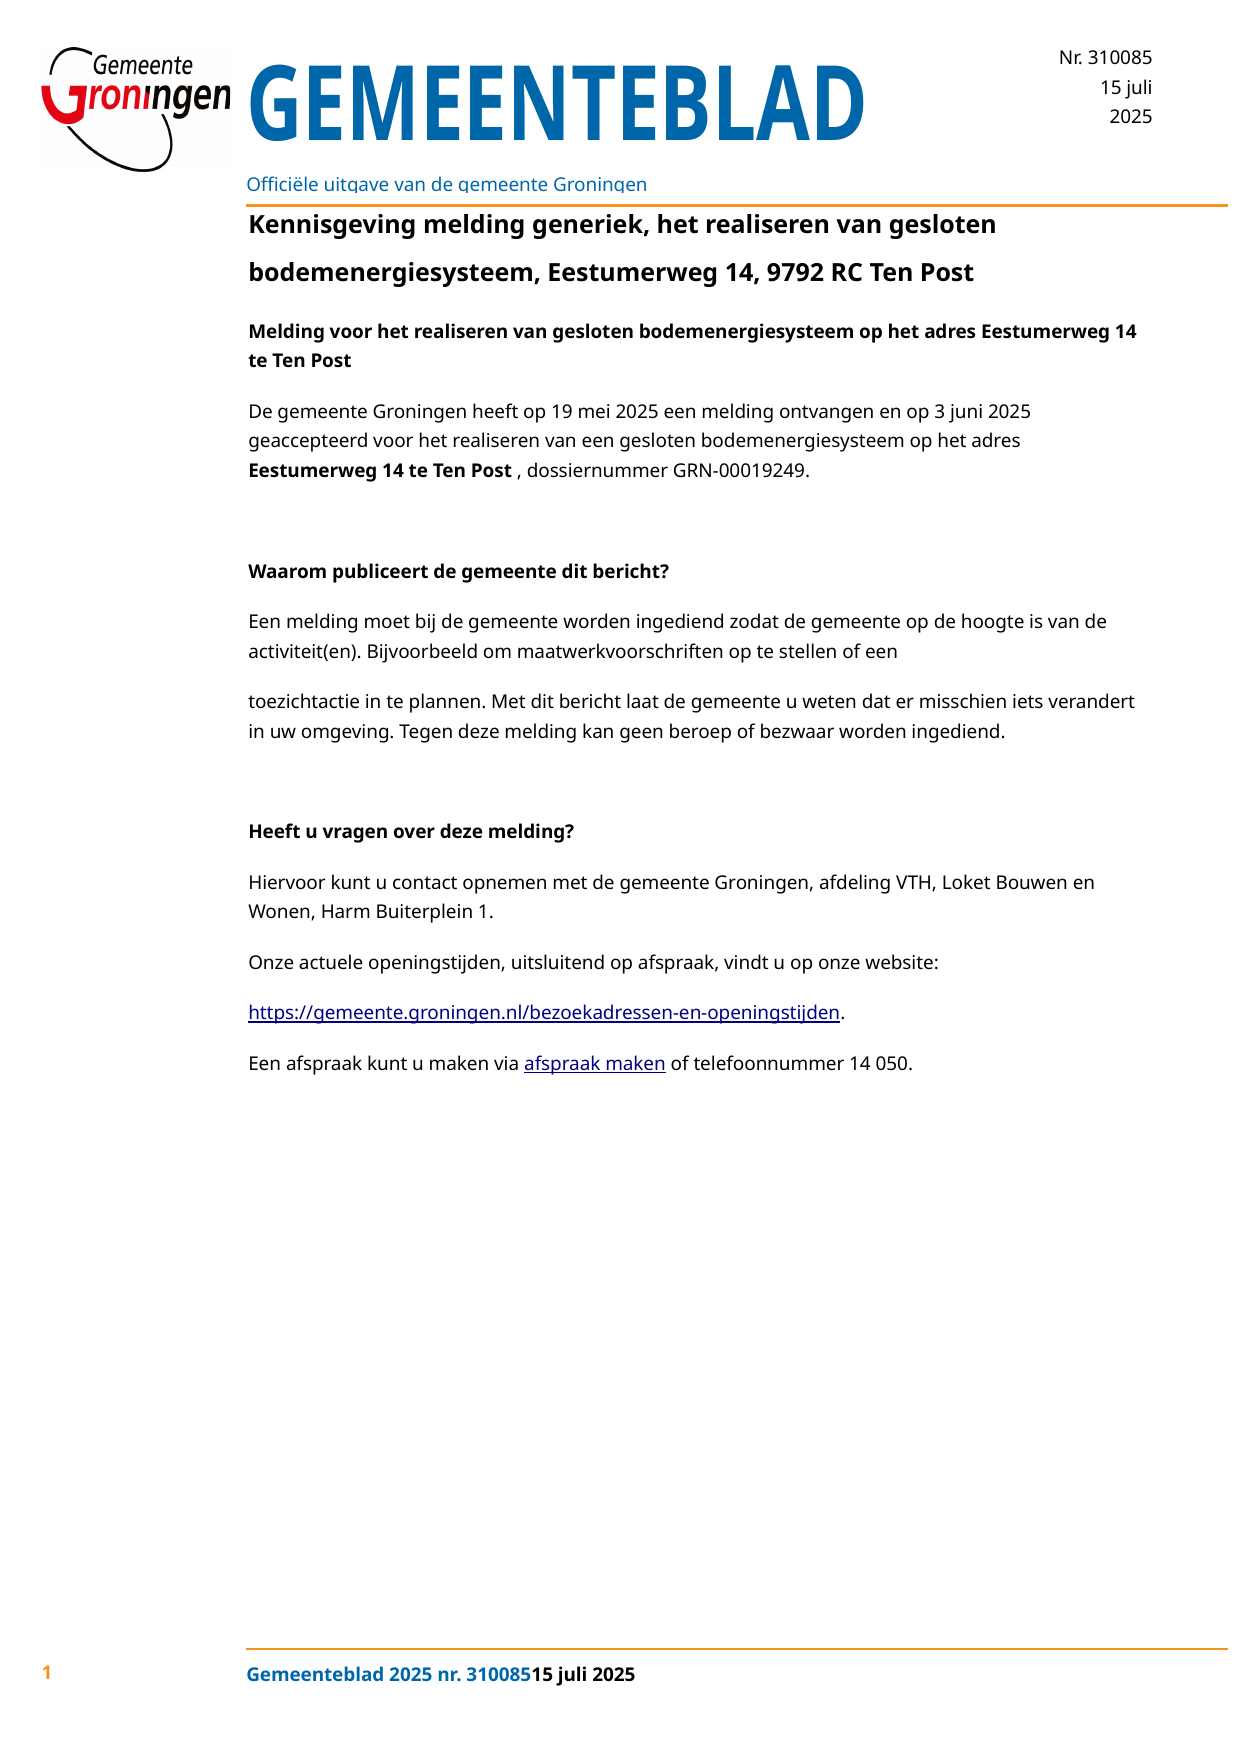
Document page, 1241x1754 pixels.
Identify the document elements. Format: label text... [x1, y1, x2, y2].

text Waarom publiceert de gemeente dit bericht? [248, 558, 1152, 584]
text De gemeente Groningen heeft op 19 mei 2025 een melding ontvangen en op 3 juni 2025 geaccepteerd voor het realiseren van een gesloten bodemenergiesysteem op het adres Eestumerweg 14 te Ten Post , dossiernummer GRN-00019249. [248, 398, 1152, 483]
text Kennisgeving melding generiek, het realiseren van gesloten bodemenergiesysteem, Eestumerweg 14, 9792 RC Ten Post [248, 207, 1152, 288]
text https://gemeente.groningen.nl/bezoekadressen-en-openingstijden. [248, 999, 1152, 1025]
text Hiervoor kunt u contact opnemen met de gemeente Groningen, afdeling VTH, Loket Bouwen en Wonen, Harm Buiterplein 1. [248, 869, 1152, 924]
text Heeft u vragen over deze melding? [248, 819, 1152, 844]
text Onze actuele openingstijden, uitsluitend op afspraak, vindt u op onze website: [248, 949, 1152, 975]
picture [41, 47, 231, 172]
text Melding voor het realiseren van gesloten bodemenergiesysteem op het adres Eestumerweg 14 te Ten Post [248, 318, 1152, 373]
text toezichtactie in te plannen. Met dit bericht laat de gemeente u weten dat er misschien iets verandert in uw omgeving. Tegen deze melding kan geen beroep of bezwaar worden ingediend. [248, 688, 1152, 744]
text Een afspraak kunt u maken via afspraak maken of telefoonnummer 14 050. [248, 1050, 1152, 1076]
text Een melding moet bij de gemeente worden ingediend zodat de gemeente op de hoogte is van de activiteit(en). Bijvoorbeeld om maatwerkvoorschriften op te stellen of een [248, 608, 1152, 664]
